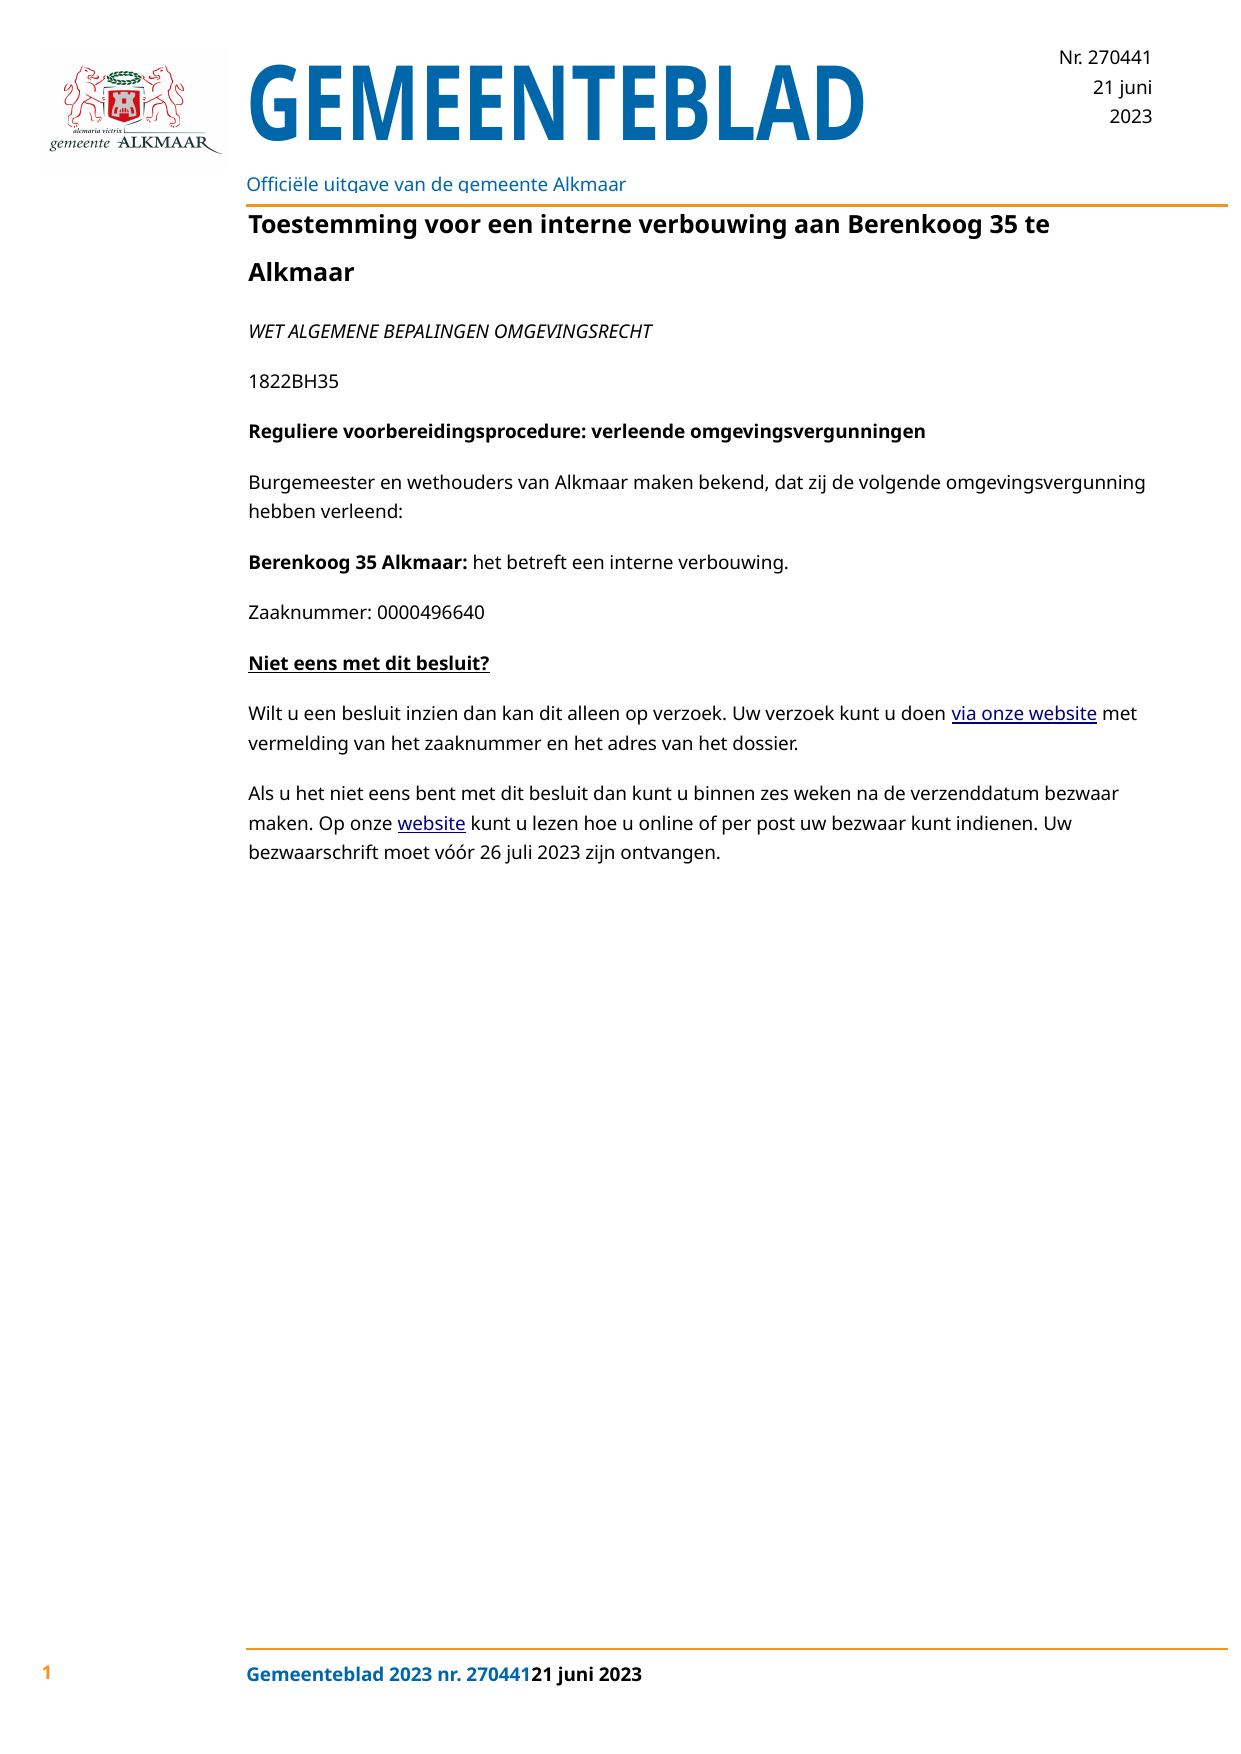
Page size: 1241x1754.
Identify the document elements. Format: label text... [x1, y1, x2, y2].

picture [41, 47, 231, 172]
text Berenkoog 35 Alkmaar: het betreft een interne verbouwing. [248, 549, 1152, 575]
text Wilt u een besluit inzien dan kan dit alleen op verzoek. Uw verzoek kunt u doen via onze website met vermelding van het zaaknummer en het adres van het dossier. [248, 700, 1152, 756]
text Burgemeester en wethouders van Alkmaar maken bekend, dat zij de volgende omgevingsvergunning hebben verleend: [248, 469, 1152, 524]
text Reguliere voorbereidingsprocedure: verleende omgevingsvergunningen [248, 419, 1152, 444]
text Zaaknummer: 0000496640 [248, 599, 1152, 625]
text Als u het niet eens bent met dit besluit dan kunt u binnen zes weken na de verzenddatum bezwaar maken. Op onze website kunt u lezen hoe u online of per post uw bezwaar kunt indienen. Uw bezwaarschrift moet vóór 26 juli 2023 zijn ontvangen. [248, 780, 1152, 865]
text Toestemming voor een interne verbouwing aan Berenkoog 35 te Alkmaar [248, 207, 1152, 288]
text WET ALGEMENE BEPALINGEN OMGEVINGSRECHT [248, 318, 1152, 344]
text 1822BH35 [248, 368, 1152, 394]
text Niet eens met dit besluit? [248, 650, 1152, 676]
